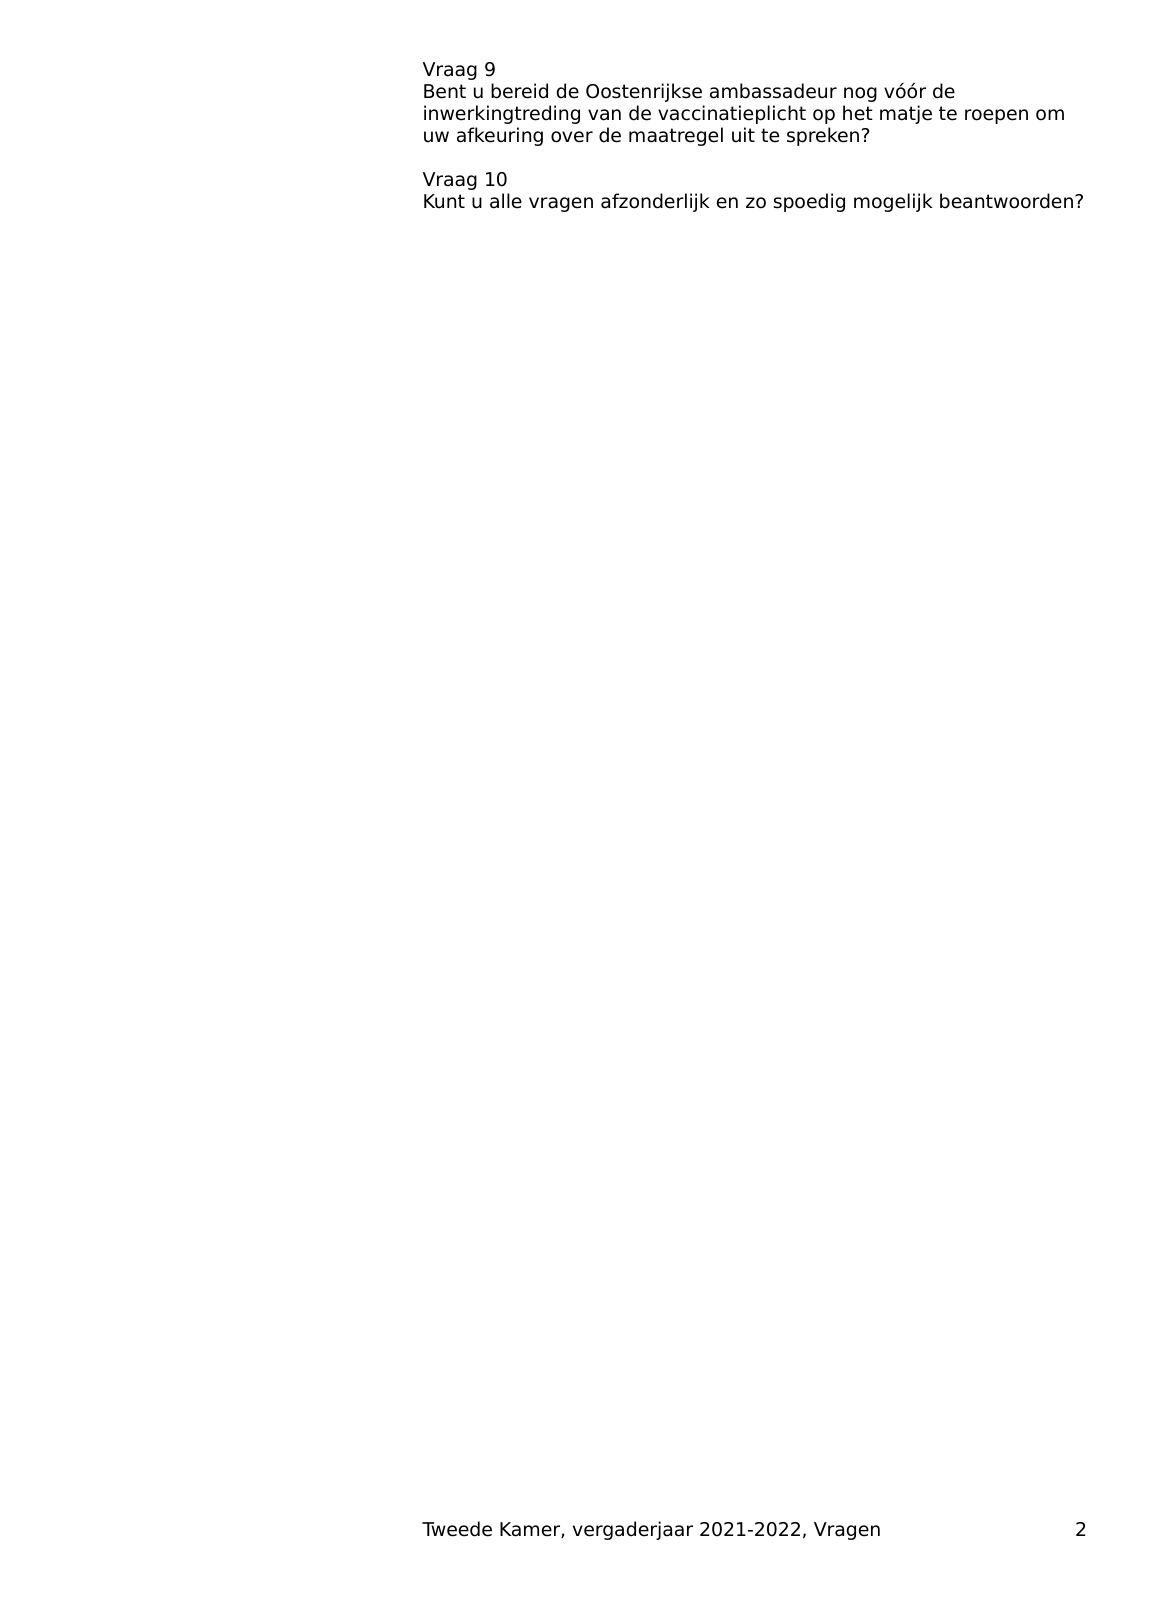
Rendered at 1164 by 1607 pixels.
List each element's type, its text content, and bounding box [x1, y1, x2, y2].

text Vraag 10 [422, 169, 1087, 191]
text Bent u bereid de Oostenrijkse ambassadeur nog vóór de inwerkingtreding van de vaccinatieplicht op het matje te roepen om uw afkeuring over de maatregel uit te spreken? [422, 81, 1087, 147]
text Kunt u alle vragen afzonderlijk en zo spoedig mogelijk beantwoorden? [422, 191, 1087, 213]
text Vraag 9 [422, 59, 1087, 81]
